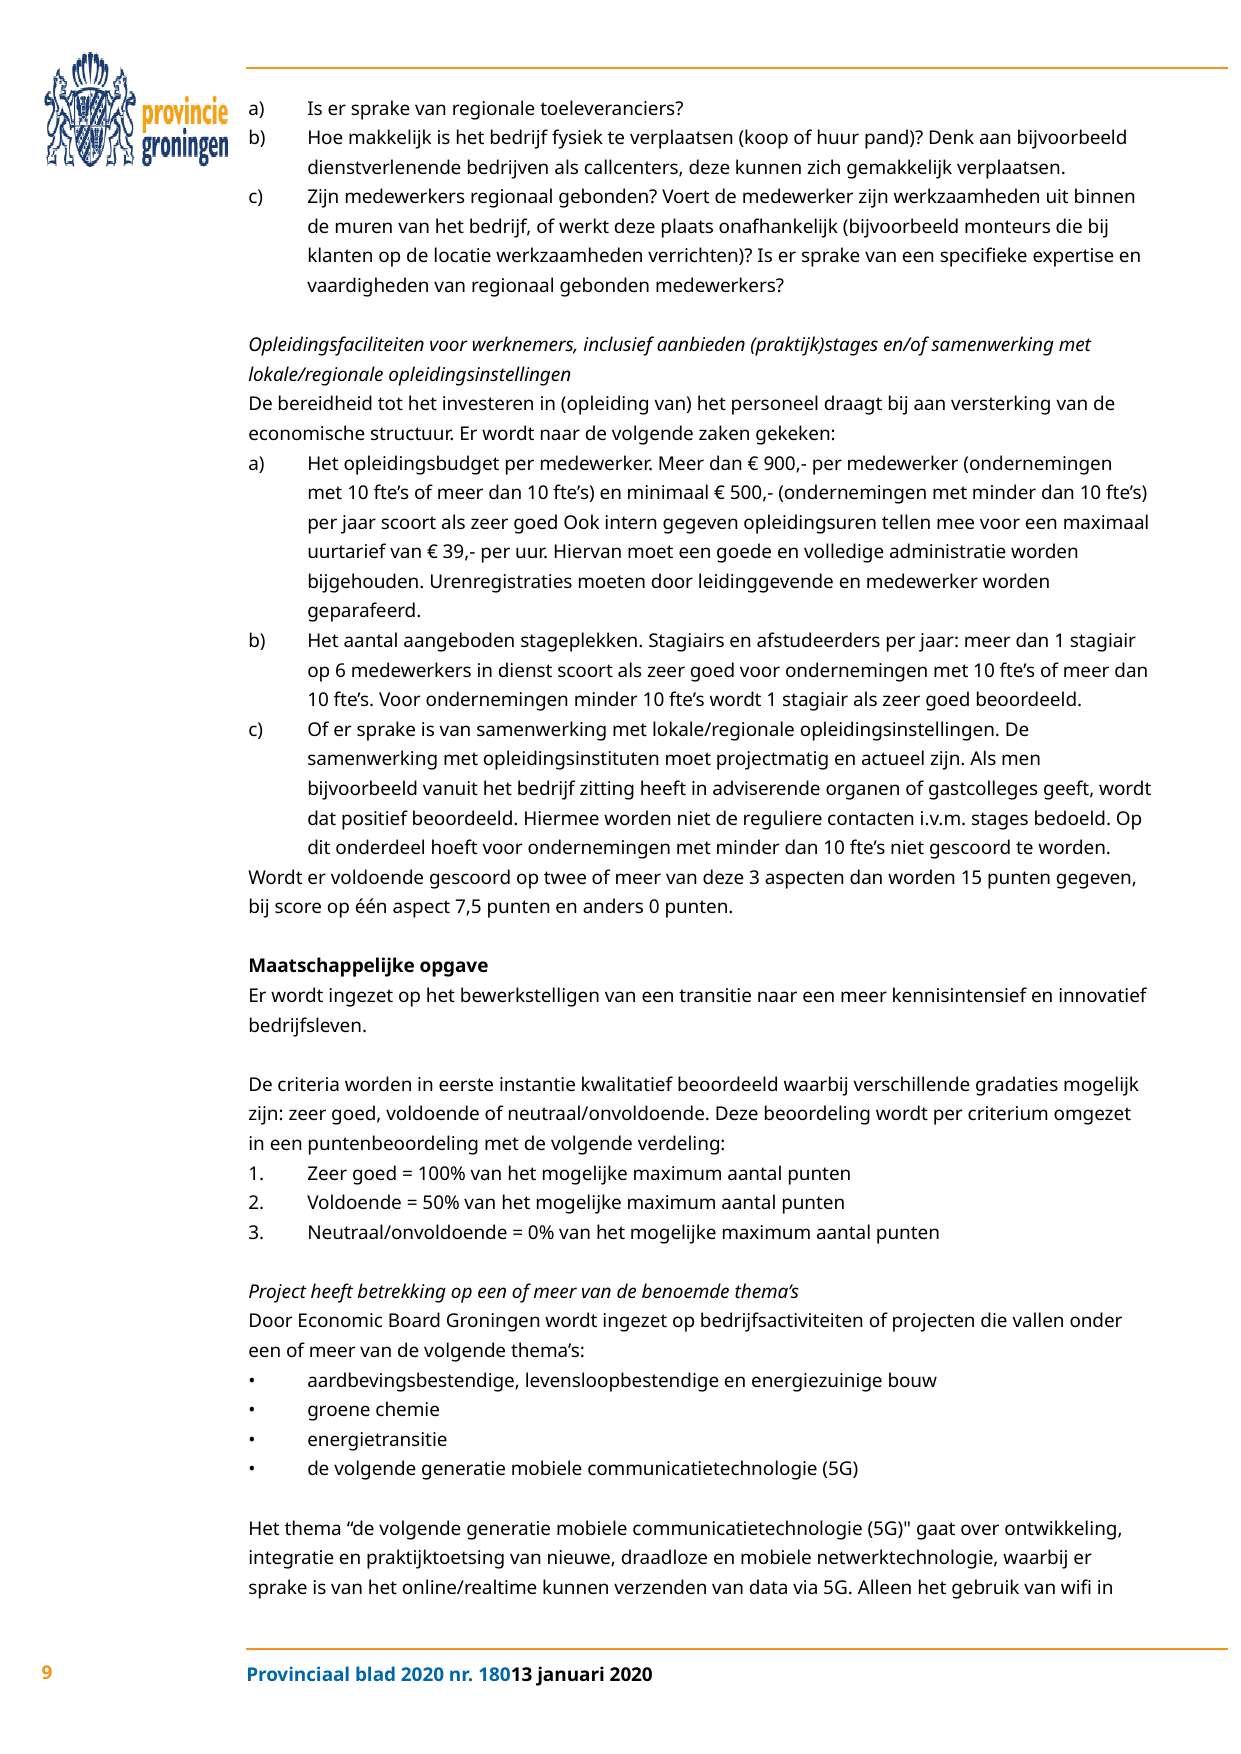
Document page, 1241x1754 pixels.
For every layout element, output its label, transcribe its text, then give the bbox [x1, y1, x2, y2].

text Opleidingsfaciliteiten voor werknemers, inclusief aanbieden (praktijk)stages en/of samenwerking met lokale/regionale opleidingsinstellingen [248, 331, 1152, 387]
list Het opleidingsbudget per medewerker. Meer dan € 900,- per medewerker (ondernemingen met 10 fte’s of meer dan 10 fte’s) en minimaal € 500,- (ondernemingen met minder dan 10 fte’s) per jaar scoort als zeer goed Ook intern gegeven opleidingsuren tellen mee voor een maximaal uurtarief van € 39,- per uur. Hiervan moet een goede en volledige administratie worden bijgehouden. Urenregistraties moeten door leidinggevende en medewerker worden geparafeerd. [248, 450, 1152, 623]
list energietransitie [248, 1426, 1152, 1452]
picture [41, 47, 231, 172]
text Project heeft betrekking op een of meer van de benoemde thema’s [248, 1278, 1152, 1304]
list Neutraal/onvoldoende = 0% van het mogelijke maximum aantal punten [248, 1219, 1152, 1245]
list Hoe makkelijk is het bedrijf fysiek te verplaatsen (koop of huur pand)? Denk aan bijvoorbeeld dienstverlenende bedrijven als callcenters, deze kunnen zich gemakkelijk verplaatsen. [248, 124, 1152, 180]
text Het thema “de volgende generatie mobiele communicatietechnologie (5G)" gaat over ontwikkeling, integratie en praktijktoetsing van nieuwe, draadloze en mobiele netwerktechnologie, waarbij er sprake is van het online/realtime kunnen verzenden van data via 5G. Alleen het gebruik van wifi in [248, 1515, 1152, 1600]
text Wordt er voldoende gescoord op twee of meer van deze 3 aspecten dan worden 15 punten gegeven, bij score op één aspect 7,5 punten en anders 0 punten. [248, 864, 1152, 919]
list de volgende generatie mobiele communicatietechnologie (5G) [248, 1456, 1152, 1481]
text Maatschappelijke opgave [248, 953, 1152, 978]
text De bereidheid tot het investeren in (opleiding van) het personeel draagt bij aan versterking van de economische structuur. Er wordt naar de volgende zaken gekeken: [248, 391, 1152, 446]
text Er wordt ingezet op het bewerkstelligen van een transitie naar een meer kennisintensief en innovatief bedrijfsleven. [248, 982, 1152, 1038]
list Voldoende = 50% van het mogelijke maximum aantal punten [248, 1189, 1152, 1215]
text Door Economic Board Groningen wordt ingezet op bedrijfsactiviteiten of projecten die vallen onder een of meer van de volgende thema’s: [248, 1308, 1152, 1363]
list Of er sprake is van samenwerking met lokale/regionale opleidingsinstellingen. De samenwerking met opleidingsinstituten moet projectmatig en actueel zijn. Als men bijvoorbeeld vanuit het bedrijf zitting heeft in adviserende organen of gastcolleges geeft, wordt dat positief beoordeeld. Hiermee worden niet de reguliere contacten i.v.m. stages bedoeld. Op dit onderdeel hoeft voor ondernemingen met minder dan 10 fte’s niet gescoord te worden. [248, 716, 1152, 860]
list Het aantal aangeboden stageplekken. Stagiairs en afstudeerders per jaar: meer dan 1 stagiair op 6 medewerkers in dienst scoort als zeer goed voor ondernemingen met 10 fte’s of meer dan 10 fte’s. Voor ondernemingen minder 10 fte’s wordt 1 stagiair als zeer goed beoordeeld. [248, 627, 1152, 712]
list Zeer goed = 100% van het mogelijke maximum aantal punten [248, 1160, 1152, 1186]
list aardbevingsbestendige, levensloopbestendige en energiezuinige bouw [248, 1367, 1152, 1393]
list groene chemie [248, 1396, 1152, 1422]
list Is er sprake van regionale toeleveranciers? [248, 95, 1152, 121]
list Zijn medewerkers regionaal gebonden? Voert de medewerker zijn werkzaamheden uit binnen de muren van het bedrijf, of werkt deze plaats onafhankelijk (bijvoorbeeld monteurs die bij klanten op de locatie werkzaamheden verrichten)? Is er sprake van een specifieke expertise en vaardigheden van regionaal gebonden medewerkers? [248, 183, 1152, 298]
text De criteria worden in eerste instantie kwalitatief beoordeeld waarbij verschillende gradaties mogelijk zijn: zeer goed, voldoende of neutraal/onvoldoende. Deze beoordeling wordt per criterium omgezet in een puntenbeoordeling met de volgende verdeling: [248, 1071, 1152, 1156]
